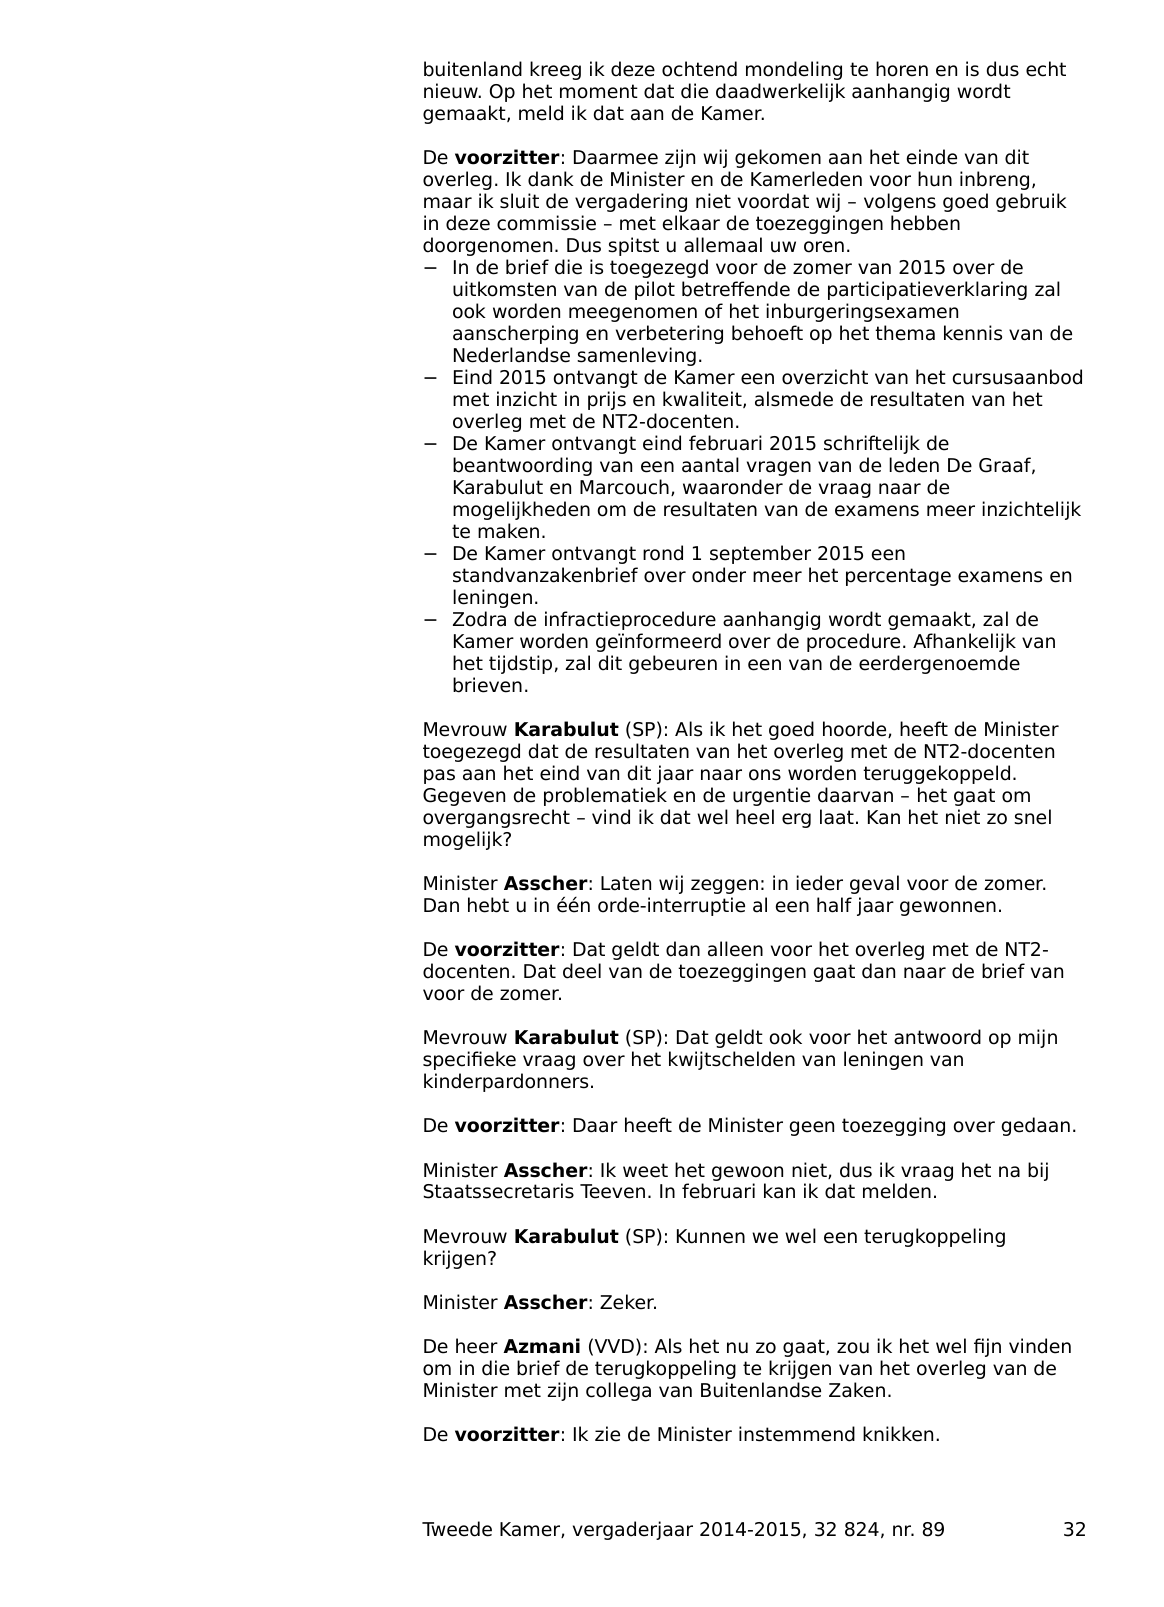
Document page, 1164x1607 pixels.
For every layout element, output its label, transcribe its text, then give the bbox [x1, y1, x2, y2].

text Mevrouw Karabulut (SP): Als ik het goed hoorde, heeft de Minister toegezegd dat de resultaten van het overleg met de NT2-docenten pas aan het eind van dit jaar naar ons worden teruggekoppeld. Gegeven de problematiek en de urgentie daarvan – het gaat om overgangsrecht – vind ik dat wel heel erg laat. Kan het niet zo snel mogelijk? [422, 719, 1087, 851]
text De voorzitter: Dat geldt dan alleen voor het overleg met de NT2-docenten. Dat deel van de toezeggingen gaat dan naar de brief van voor de zomer. [422, 939, 1087, 1005]
text De voorzitter: Daarmee zijn wij gekomen aan het einde van dit overleg. Ik dank de Minister en de Kamerleden voor hun inbreng, maar ik sluit de vergadering niet voordat wij – volgens goed gebruik in deze commissie – met elkaar de toezeggingen hebben doorgenomen. Dus spitst u allemaal uw oren. [422, 147, 1087, 257]
text Minister Asscher: Zeker. [422, 1292, 1087, 1314]
text Minister Asscher: Laten wij zeggen: in ieder geval voor de zomer. Dan hebt u in één orde-interruptie al een half jaar gewonnen. [422, 873, 1087, 917]
text De voorzitter: Ik zie de Minister instemmend knikken. [422, 1424, 1087, 1446]
text − Zodra de infractieprocedure aanhangig wordt gemaakt, zal de Kamer worden geïnformeerd over de procedure. Afhankelijk van het tijdstip, zal dit gebeuren in een van de eerdergenoemde brieven. [422, 609, 1087, 697]
text buitenland kreeg ik deze ochtend mondeling te horen en is dus echt nieuw. Op het moment dat die daadwerkelijk aanhangig wordt gemaakt, meld ik dat aan de Kamer. [422, 59, 1087, 125]
text − De Kamer ontvangt rond 1 september 2015 een standvanzakenbrief over onder meer het percentage examens en leningen. [422, 543, 1087, 609]
text Mevrouw Karabulut (SP): Kunnen we wel een terugkoppeling krijgen? [422, 1226, 1087, 1269]
text Minister Asscher: Ik weet het gewoon niet, dus ik vraag het na bij Staatssecretaris Teeven. In februari kan ik dat melden. [422, 1159, 1087, 1203]
text − Eind 2015 ontvangt de Kamer een overzicht van het cursusaanbod met inzicht in prijs en kwaliteit, alsmede de resultaten van het overleg met de NT2-docenten. [422, 367, 1087, 433]
text De heer Azmani (VVD): Als het nu zo gaat, zou ik het wel fijn vinden om in die brief de terugkoppeling te krijgen van het overleg van de Minister met zijn collega van Buitenlandse Zaken. [422, 1336, 1087, 1402]
text − In de brief die is toegezegd voor de zomer van 2015 over de uitkomsten van de pilot betreffende de participatieverklaring zal ook worden meegenomen of het inburgeringsexamen aanscherping en verbetering behoeft op het thema kennis van de Nederlandse samenleving. [422, 257, 1087, 367]
text − De Kamer ontvangt eind februari 2015 schriftelijk de beantwoording van een aantal vragen van de leden De Graaf, Karabulut en Marcouch, waaronder de vraag naar de mogelijkheden om de resultaten van de examens meer inzichtelijk te maken. [422, 433, 1087, 543]
text Mevrouw Karabulut (SP): Dat geldt ook voor het antwoord op mijn specifieke vraag over het kwijtschelden van leningen van kinderpardonners. [422, 1027, 1087, 1093]
text De voorzitter: Daar heeft de Minister geen toezegging over gedaan. [422, 1115, 1087, 1137]
